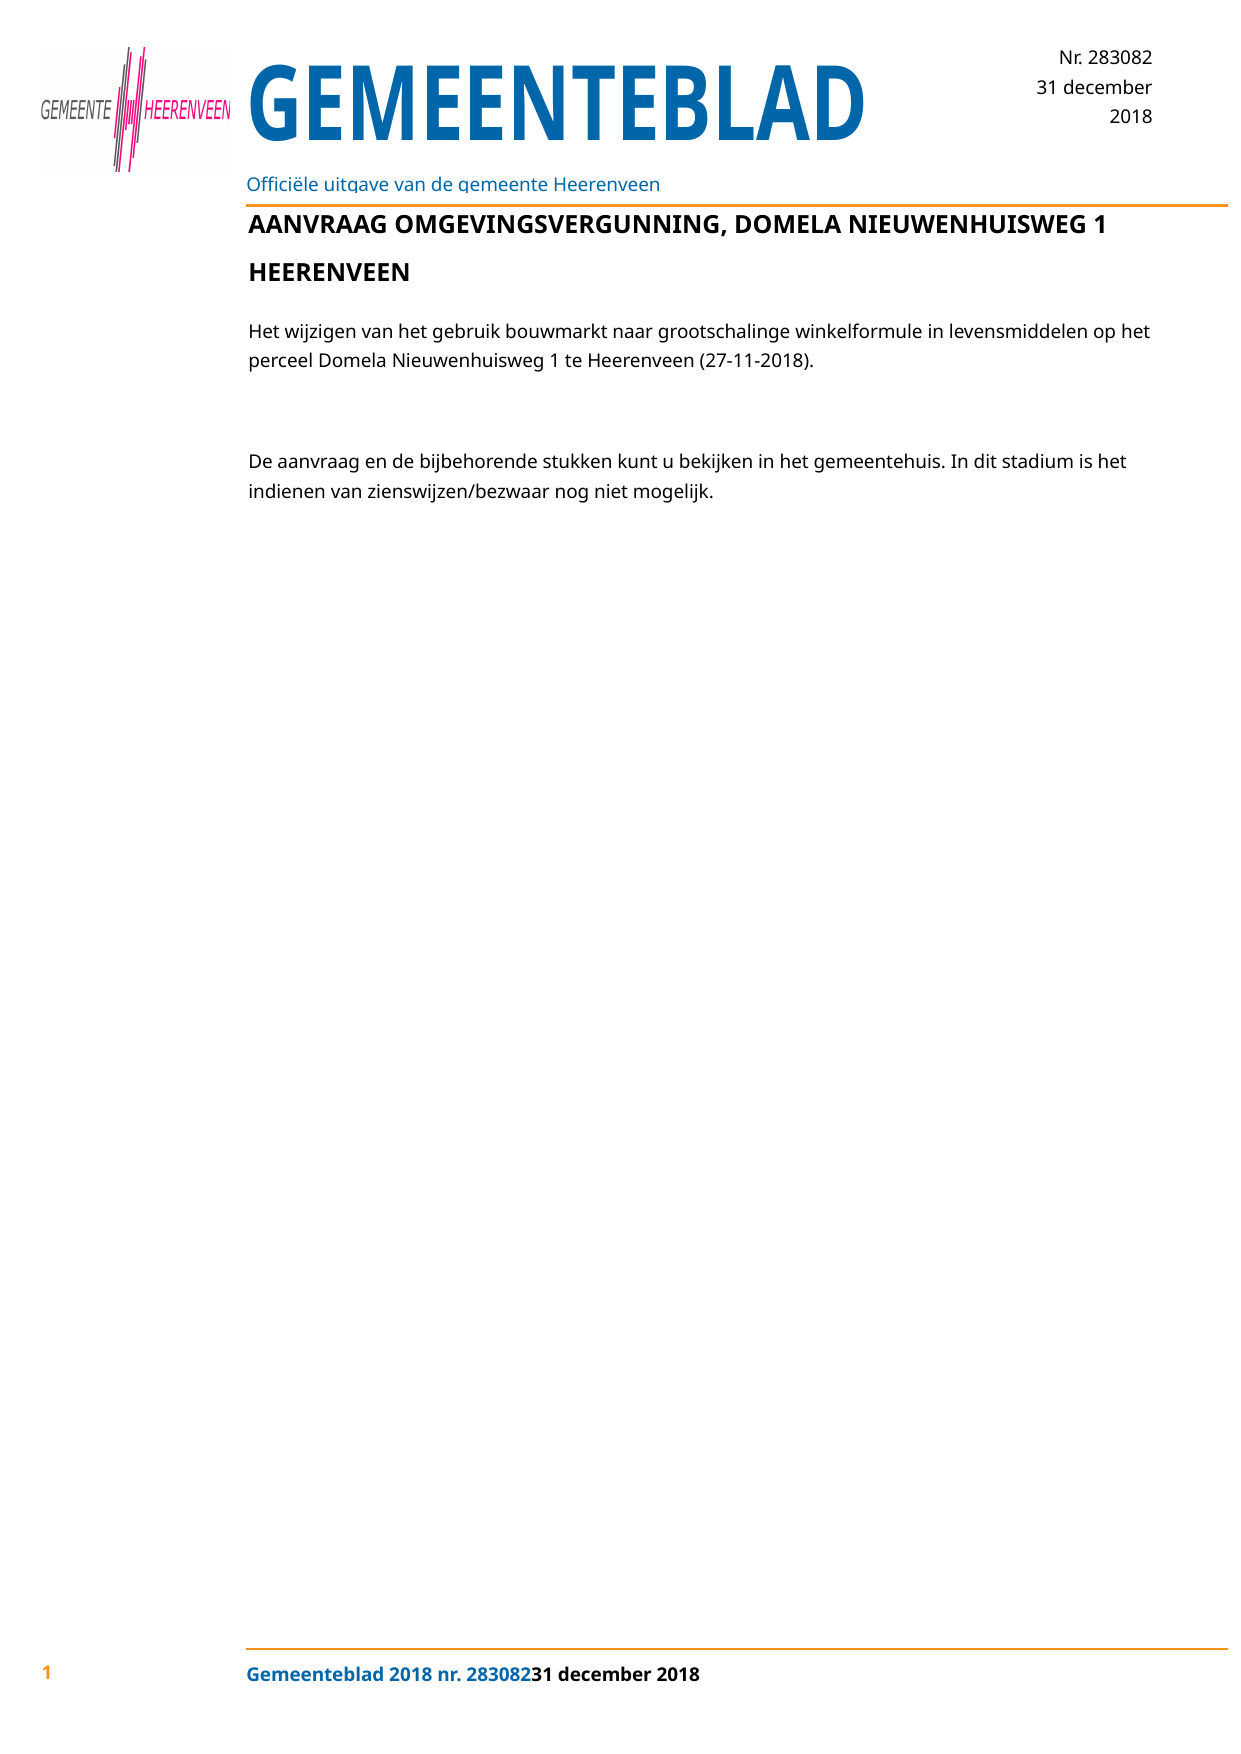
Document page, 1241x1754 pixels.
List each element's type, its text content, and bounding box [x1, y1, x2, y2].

picture [41, 47, 231, 172]
text AANVRAAG OMGEVINGSVERGUNNING, DOMELA NIEUWENHUISWEG 1 HEERENVEEN [248, 207, 1152, 288]
text Het wijzigen van het gebruik bouwmarkt naar grootschalinge winkelformule in levensmiddelen op het perceel Domela Nieuwenhuisweg 1 te Heerenveen (27-11-2018). [248, 318, 1152, 373]
text De aanvraag en de bijbehorende stukken kunt u bekijken in het gemeentehuis. In dit stadium is het indienen van zienswijzen/bezwaar nog niet mogelijk. [248, 448, 1152, 504]
